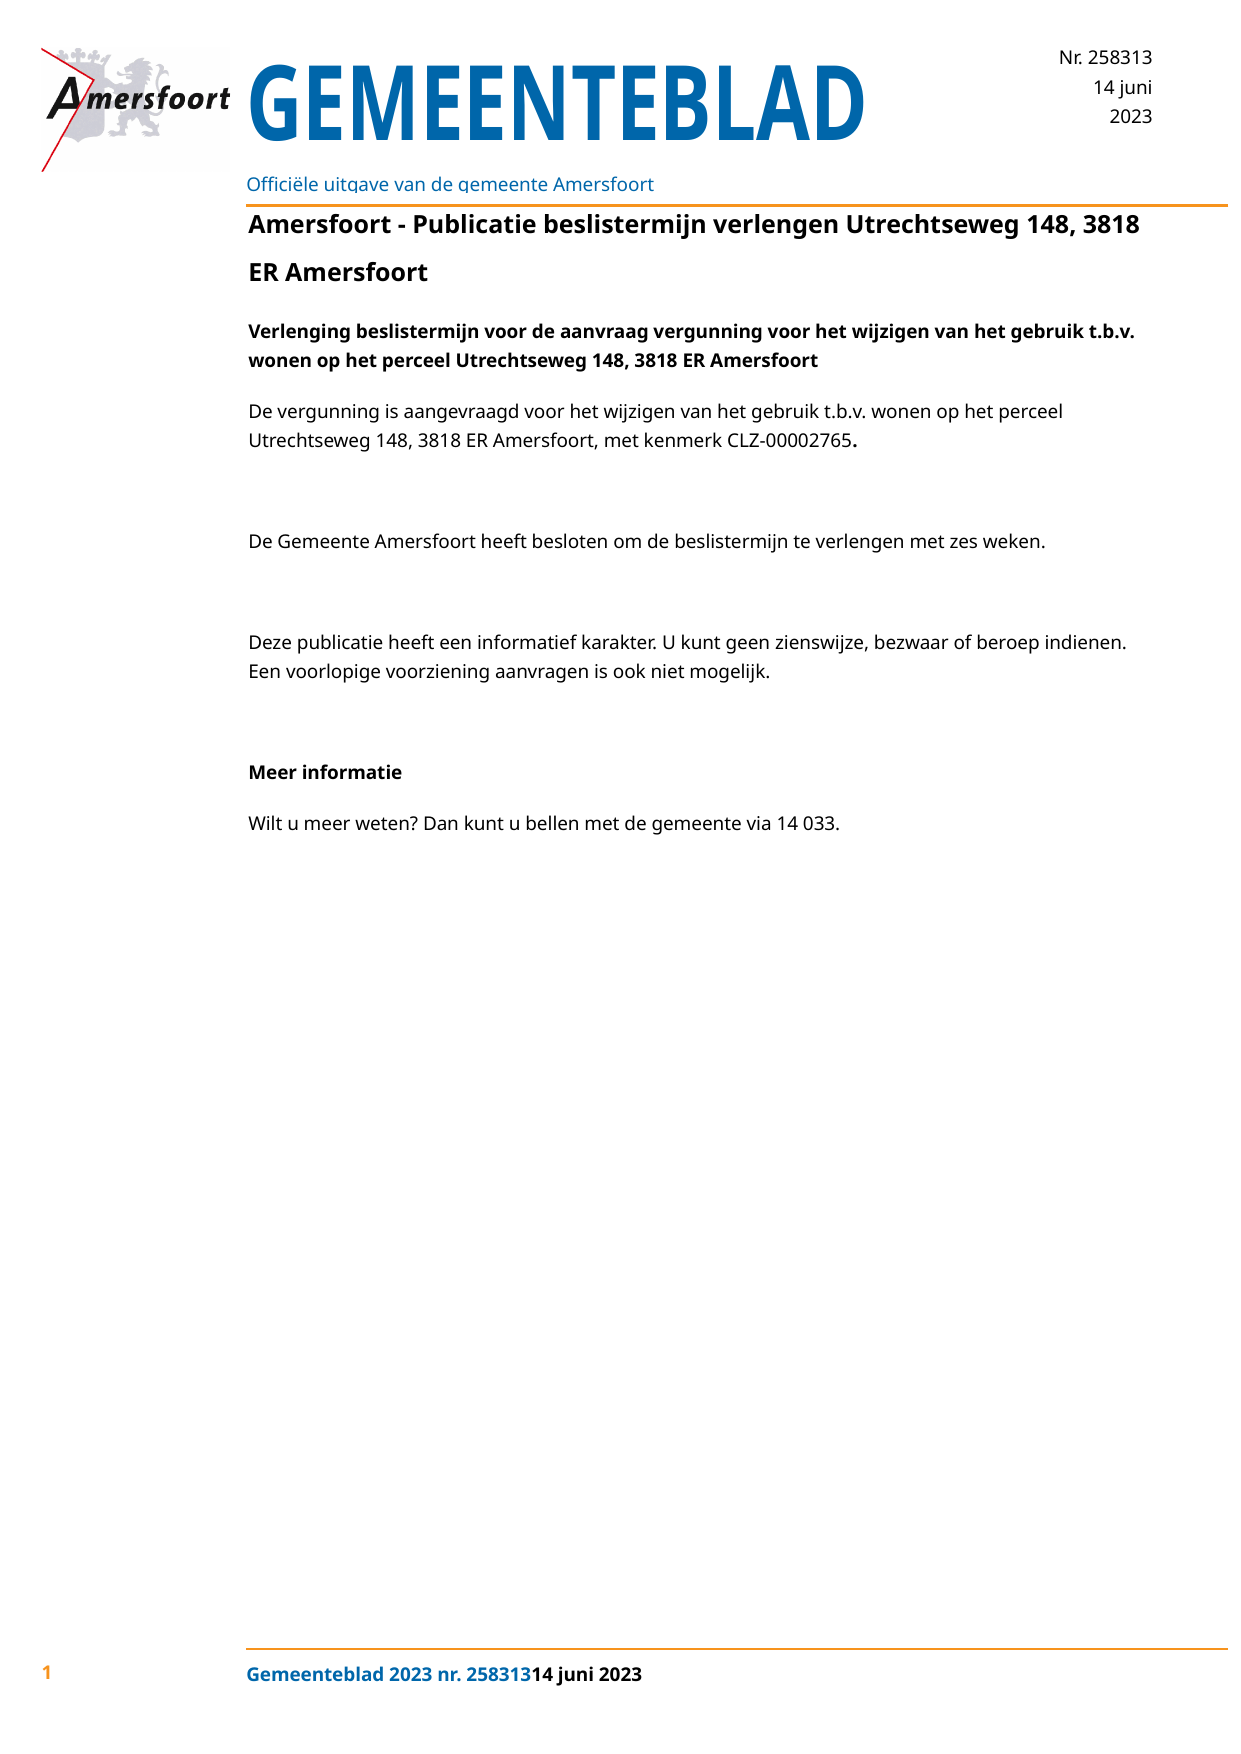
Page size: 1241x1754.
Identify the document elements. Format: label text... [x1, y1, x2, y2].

text Amersfoort - Publicatie beslistermijn verlengen Utrechtseweg 148, 3818 ER Amersfoort [248, 207, 1152, 288]
text De vergunning is aangevraagd voor het wijzigen van het gebruik t.b.v. wonen op het perceel Utrechtseweg 148, 3818 ER Amersfoort, met kenmerk CLZ-00002765. [248, 398, 1152, 453]
picture [41, 47, 231, 172]
text Deze publicatie heeft een informatief karakter. U kunt geen zienswijze, bezwaar of beroep indienen. Een voorlopige voorziening aanvragen is ook niet mogelijk. [248, 629, 1152, 684]
text Wilt u meer weten? Dan kunt u bellen met de gemeente via 14 033. [248, 810, 1152, 836]
text Verlenging beslistermijn voor de aanvraag vergunning voor het wijzigen van het gebruik t.b.v. wonen op het perceel Utrechtseweg 148, 3818 ER Amersfoort [248, 318, 1152, 373]
text De Gemeente Amersfoort heeft besloten om de beslistermijn te verlengen met zes weken. [248, 528, 1152, 554]
text Meer informatie [248, 759, 1152, 785]
